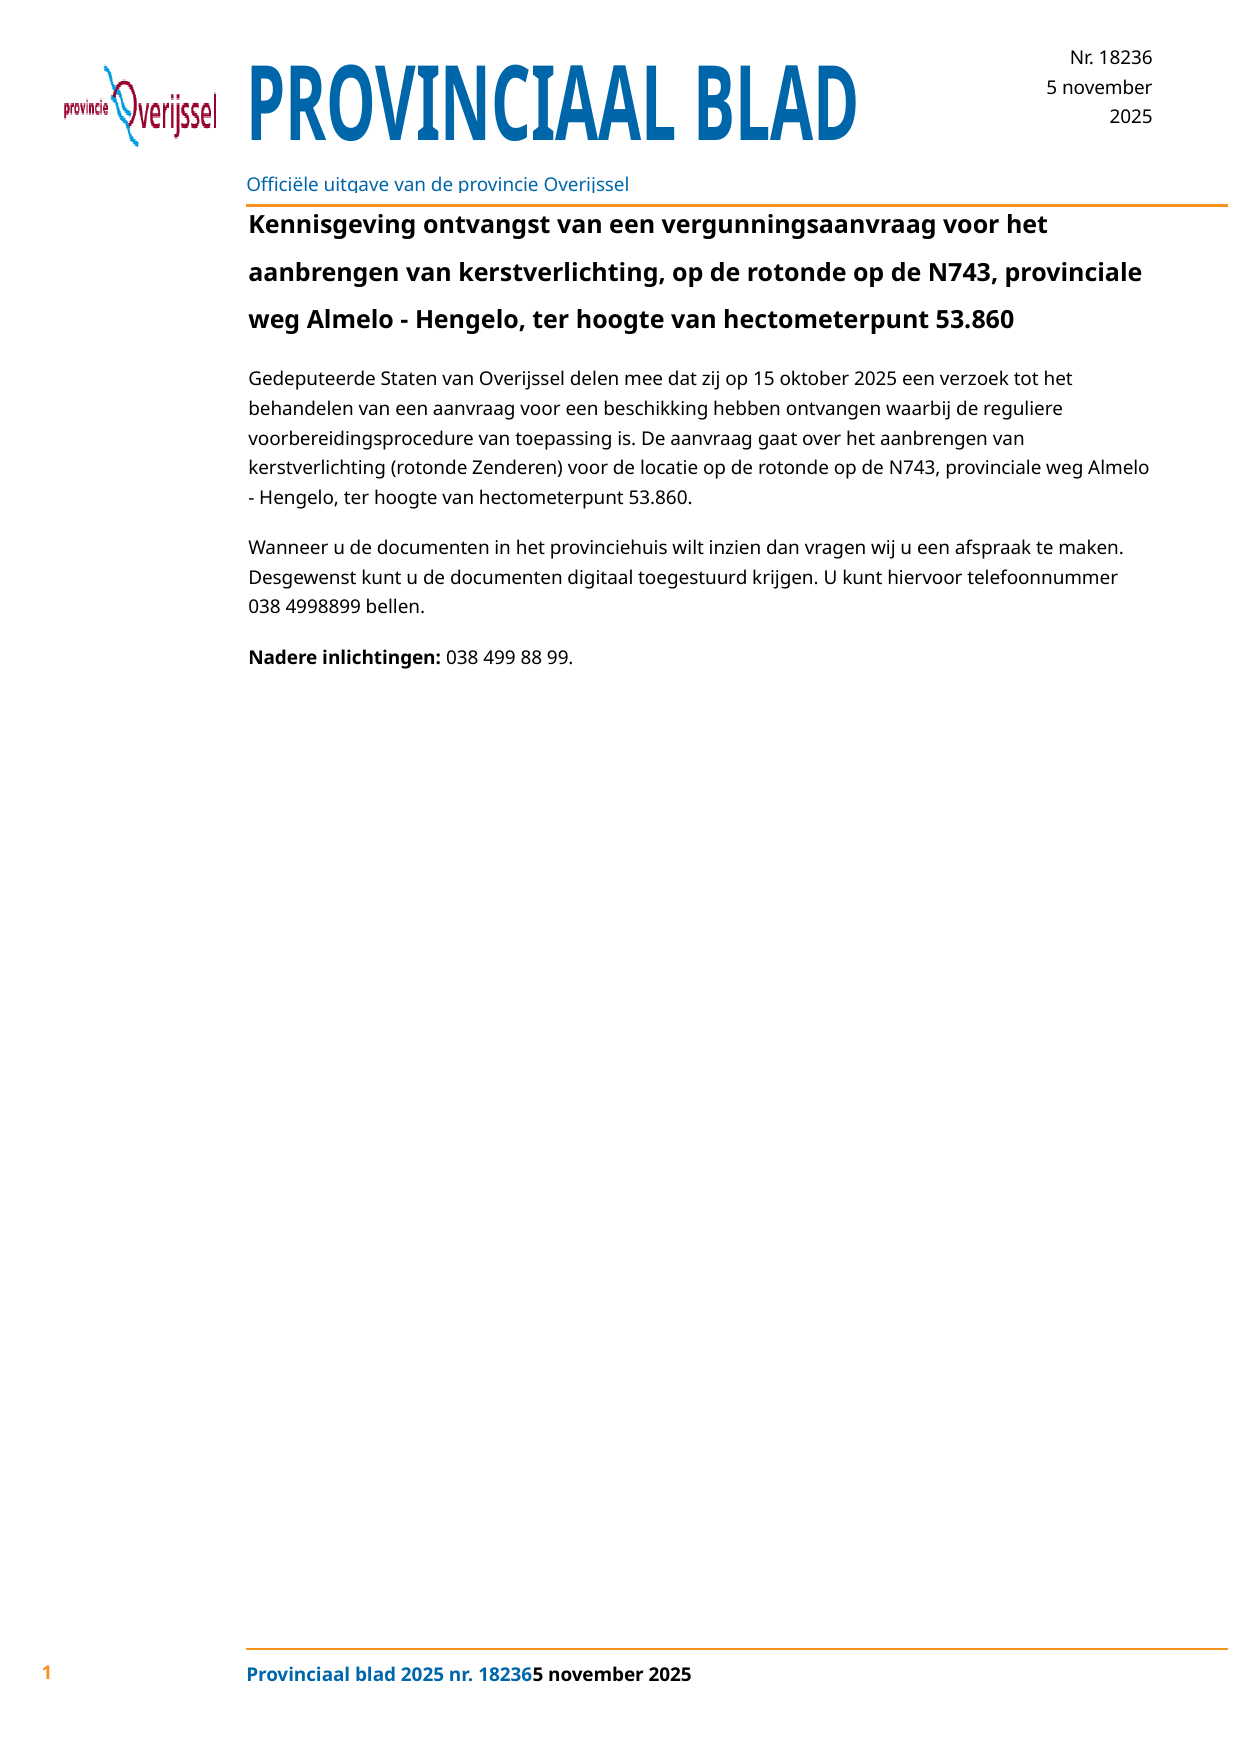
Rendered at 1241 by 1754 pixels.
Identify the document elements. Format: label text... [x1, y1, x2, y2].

picture [41, 47, 231, 172]
text Kennisgeving ontvangst van een vergunningsaanvraag voor het aanbrengen van kerstverlichting, op de rotonde op de N743, provinciale weg Almelo - Hengelo, ter hoogte van hectometerpunt 53.860 [248, 207, 1152, 336]
text Nadere inlichtingen: 038 499 88 99. [248, 644, 1152, 669]
text Gedeputeerde Staten van Overijssel delen mee dat zij op 15 oktober 2025 een verzoek tot het behandelen van een aanvraag voor een beschikking hebben ontvangen waarbij de reguliere voorbereidingsprocedure van toepassing is. De aanvraag gaat over het aanbrengen van kerstverlichting (rotonde Zenderen) voor de locatie op de rotonde op de N743, provinciale weg Almelo - Hengelo, ter hoogte van hectometerpunt 53.860. [248, 366, 1152, 509]
text Wanneer u de documenten in het provinciehuis wilt inzien dan vragen wij u een afspraak te maken. Desgewenst kunt u de documenten digitaal toegestuurd krijgen. U kunt hiervoor telefoonnummer 038 4998899 bellen. [248, 534, 1152, 619]
